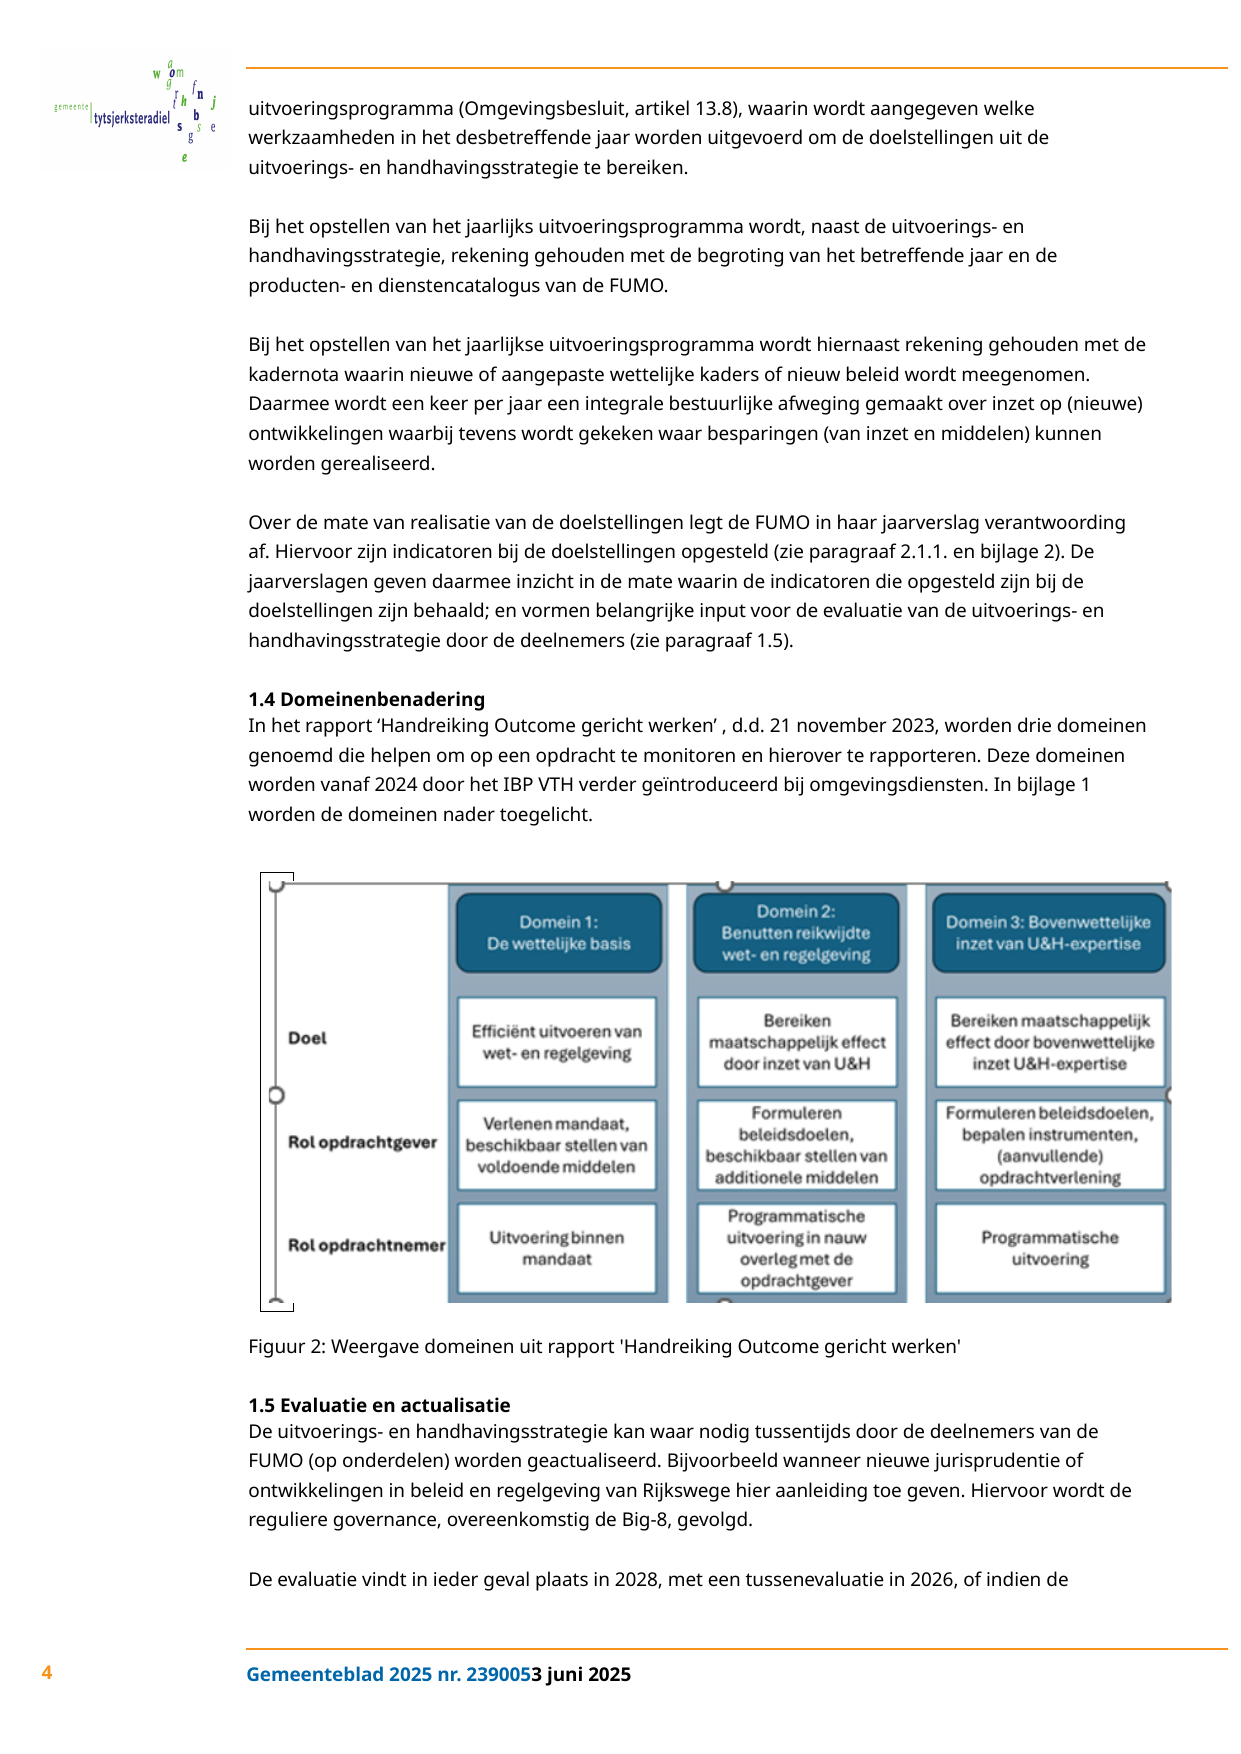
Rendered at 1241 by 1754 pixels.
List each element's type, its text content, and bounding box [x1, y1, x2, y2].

picture [41, 47, 231, 172]
text Figuur 2: Weergave domeinen uit rapport 'Handreiking Outcome gericht werken' [248, 1333, 1152, 1359]
text Over de mate van realisatie van de doelstellingen legt de FUMO in haar jaarverslag verantwoording af. Hiervoor zijn indicatoren bij de doelstellingen opgesteld (zie paragraaf 2.1.1. en bijlage 2). De jaarverslagen geven daarmee inzicht in de mate waarin de indicatoren die opgesteld zijn bij de doelstellingen zijn behaald; en vormen belangrijke input voor de evaluatie van de uitvoerings- en handhavingsstrategie door de deelnemers (zie paragraaf 1.5). [248, 509, 1152, 653]
text 1.5 Evaluatie en actualisatie [248, 1392, 1152, 1418]
text Bij het opstellen van het jaarlijkse uitvoeringsprogramma wordt hiernaast rekening gehouden met de kadernota waarin nieuwe of aangepaste wettelijke kaders of nieuw beleid wordt meegenomen. Daarmee wordt een keer per jaar een integrale bestuurlijke afweging gemaakt over inzet op (nieuwe) ontwikkelingen waarbij tevens wordt gekeken waar besparingen (van inzet en middelen) kunnen worden gerealiseerd. [248, 331, 1152, 476]
text De uitvoerings- en handhavingsstrategie kan waar nodig tussentijds door de deelnemers van de FUMO (op onderdelen) worden geactualiseerd. Bijvoorbeeld wanneer nieuwe jurisprudentie of ontwikkelingen in beleid en regelgeving van Rijkswege hier aanleiding toe geven. Hiervoor wordt de reguliere governance, overeenkomstig de Big-8, gevolgd. [248, 1418, 1152, 1532]
text Bij het opstellen van het jaarlijks uitvoeringsprogramma wordt, naast de uitvoerings- en handhavingsstrategie, rekening gehouden met de begroting van het betreffende jaar en de producten- en dienstencatalogus van de FUMO. [248, 213, 1152, 298]
text 1.4 Domeinenbenadering [248, 686, 1152, 712]
picture [268, 881, 1173, 1303]
text De evaluatie vindt in ieder geval plaats in 2028, met een tussenevaluatie in 2026, of indien de [248, 1566, 1152, 1591]
text In het rapport ‘Handreiking Outcome gericht werken’ , d.d. 21 november 2023, worden drie domeinen genoemd die helpen om op een opdracht te monitoren en hierover te rapporteren. Deze domeinen worden vanaf 2024 door het IBP VTH verder geïntroduceerd bij omgevingsdiensten. In bijlage 1 worden de domeinen nader toegelicht. [248, 712, 1152, 827]
text uitvoeringsprogramma (Omgevingsbesluit, artikel 13.8), waarin wordt aangegeven welke werkzaamheden in het desbetreffende jaar worden uitgevoerd om de doelstellingen uit de uitvoerings- en handhavingsstrategie te bereiken. [248, 95, 1152, 180]
